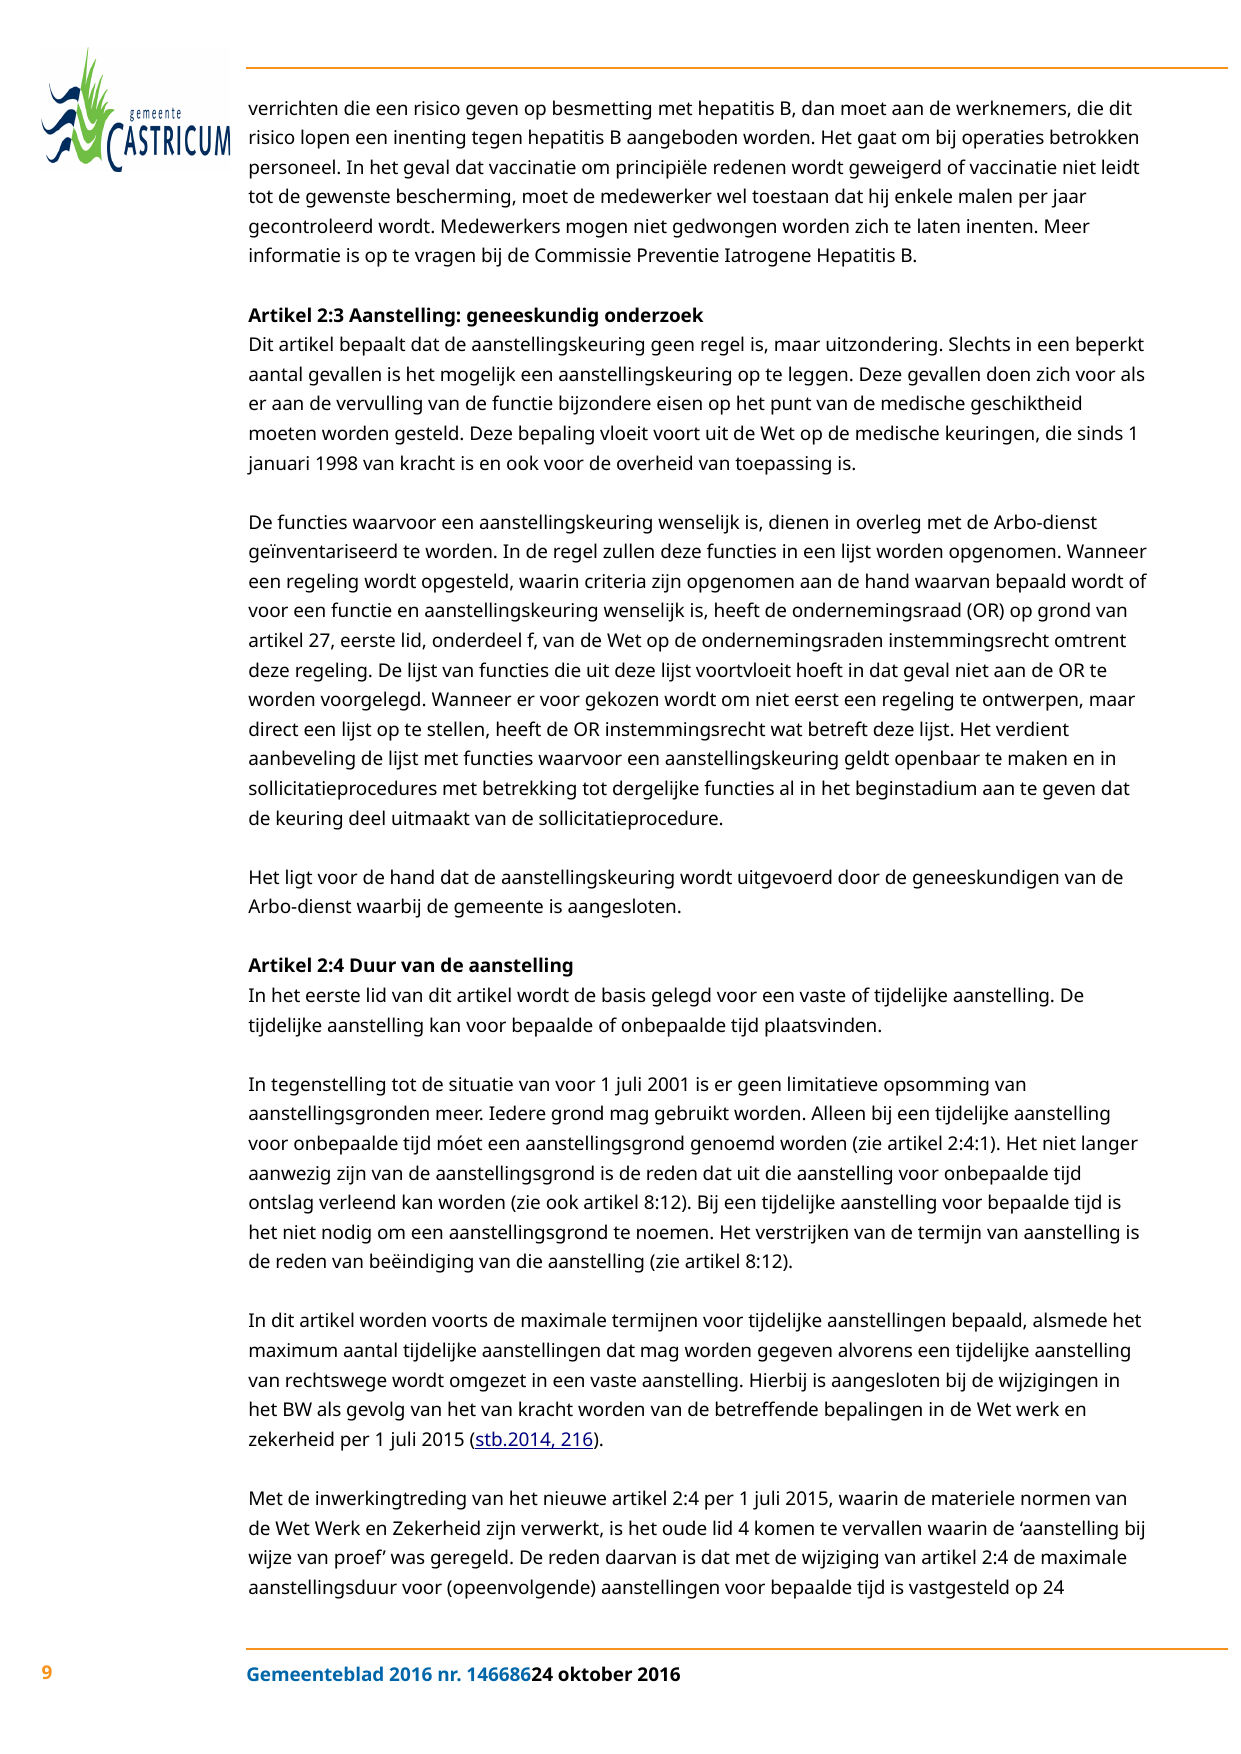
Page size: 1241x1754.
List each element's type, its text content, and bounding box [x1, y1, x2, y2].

text In dit artikel worden voorts de maximale termijnen voor tijdelijke aanstellingen bepaald, alsmede het maximum aantal tijdelijke aanstellingen dat mag worden gegeven alvorens een tijdelijke aanstelling van rechtswege wordt omgezet in een vaste aanstelling. Hierbij is aangesloten bij de wijzigingen in het BW als gevolg van het van kracht worden van de betreffende bepalingen in de Wet werk en zekerheid per 1 juli 2015 (stb.2014, 216). [248, 1308, 1152, 1452]
text De functies waarvoor een aanstellingskeuring wenselijk is, dienen in overleg met de Arbo-dienst geïnventariseerd te worden. In de regel zullen deze functies in een lijst worden opgenomen. Wanneer een regeling wordt opgesteld, waarin criteria zijn opgenomen aan de hand waarvan bepaald wordt of voor een functie en aanstellingskeuring wenselijk is, heeft de ondernemingsraad (OR) op grond van artikel 27, eerste lid, onderdeel f, van de Wet op de ondernemingsraden instemmingsrecht omtrent deze regeling. De lijst van functies die uit deze lijst voortvloeit hoeft in dat geval niet aan de OR te worden voorgelegd. Wanneer er voor gekozen wordt om niet eerst een regeling te ontwerpen, maar direct een lijst op te stellen, heeft de OR instemmingsrecht wat betreft deze lijst. Het verdient aanbeveling de lijst met functies waarvoor een aanstellingskeuring geldt openbaar te maken en in sollicitatieprocedures met betrekking tot dergelijke functies al in het beginstadium aan te geven dat de keuring deel uitmaakt van de sollicitatieprocedure. [248, 509, 1152, 831]
text Dit artikel bepaalt dat de aanstellingskeuring geen regel is, maar uitzondering. Slechts in een beperkt aantal gevallen is het mogelijk een aanstellingskeuring op te leggen. Deze gevallen doen zich voor als er aan de vervulling van de functie bijzondere eisen op het punt van de medische geschiktheid moeten worden gesteld. Deze bepaling vloeit voort uit de Wet op de medische keuringen, die sinds 1 januari 1998 van kracht is en ook voor de overheid van toepassing is. [248, 331, 1152, 476]
text Het ligt voor de hand dat de aanstellingskeuring wordt uitgevoerd door de geneeskundigen van de Arbo-dienst waarbij de gemeente is aangesloten. [248, 864, 1152, 919]
text In tegenstelling tot de situatie van voor 1 juli 2001 is er geen limitatieve opsomming van aanstellingsgronden meer. Iedere grond mag gebruikt worden. Alleen bij een tijdelijke aanstelling voor onbepaalde tijd móet een aanstellingsgrond genoemd worden (zie artikel 2:4:1). Het niet langer aanwezig zijn van de aanstellingsgrond is de reden dat uit die aanstelling voor onbepaalde tijd ontslag verleend kan worden (zie ook artikel 8:12). Bij een tijdelijke aanstelling voor bepaalde tijd is het niet nodig om een aanstellingsgrond te noemen. Het verstrijken van de termijn van aanstelling is de reden van beëindiging van die aanstelling (zie artikel 8:12). [248, 1071, 1152, 1274]
text verrichten die een risico geven op besmetting met hepatitis B, dan moet aan de werknemers, die dit risico lopen een inenting tegen hepatitis B aangeboden worden. Het gaat om bij operaties betrokken personeel. In het geval dat vaccinatie om principiële redenen wordt geweigerd of vaccinatie niet leidt tot de gewenste bescherming, moet de medewerker wel toestaan dat hij enkele malen per jaar gecontroleerd wordt. Medewerkers mogen niet gedwongen worden zich te laten inenten. Meer informatie is op te vragen bij de Commissie Preventie Iatrogene Hepatitis B. [248, 95, 1152, 268]
text Artikel 2:4 Duur van de aanstelling [248, 953, 1152, 978]
text Met de inwerkingtreding van het nieuwe artikel 2:4 per 1 juli 2015, waarin de materiele normen van de Wet Werk en Zekerheid zijn verwerkt, is het oude lid 4 komen te vervallen waarin de ‘aanstelling bij wijze van proef’ was geregeld. De reden daarvan is dat met de wijziging van artikel 2:4 de maximale aanstellingsduur voor (opeenvolgende) aanstellingen voor bepaalde tijd is vastgesteld op 24 [248, 1485, 1152, 1600]
text Artikel 2:3 Aanstelling: geneeskundig onderzoek [248, 302, 1152, 328]
text In het eerste lid van dit artikel wordt de basis gelegd voor een vaste of tijdelijke aanstelling. De tijdelijke aanstelling kan voor bepaalde of onbepaalde tijd plaatsvinden. [248, 982, 1152, 1038]
picture [41, 47, 231, 172]
